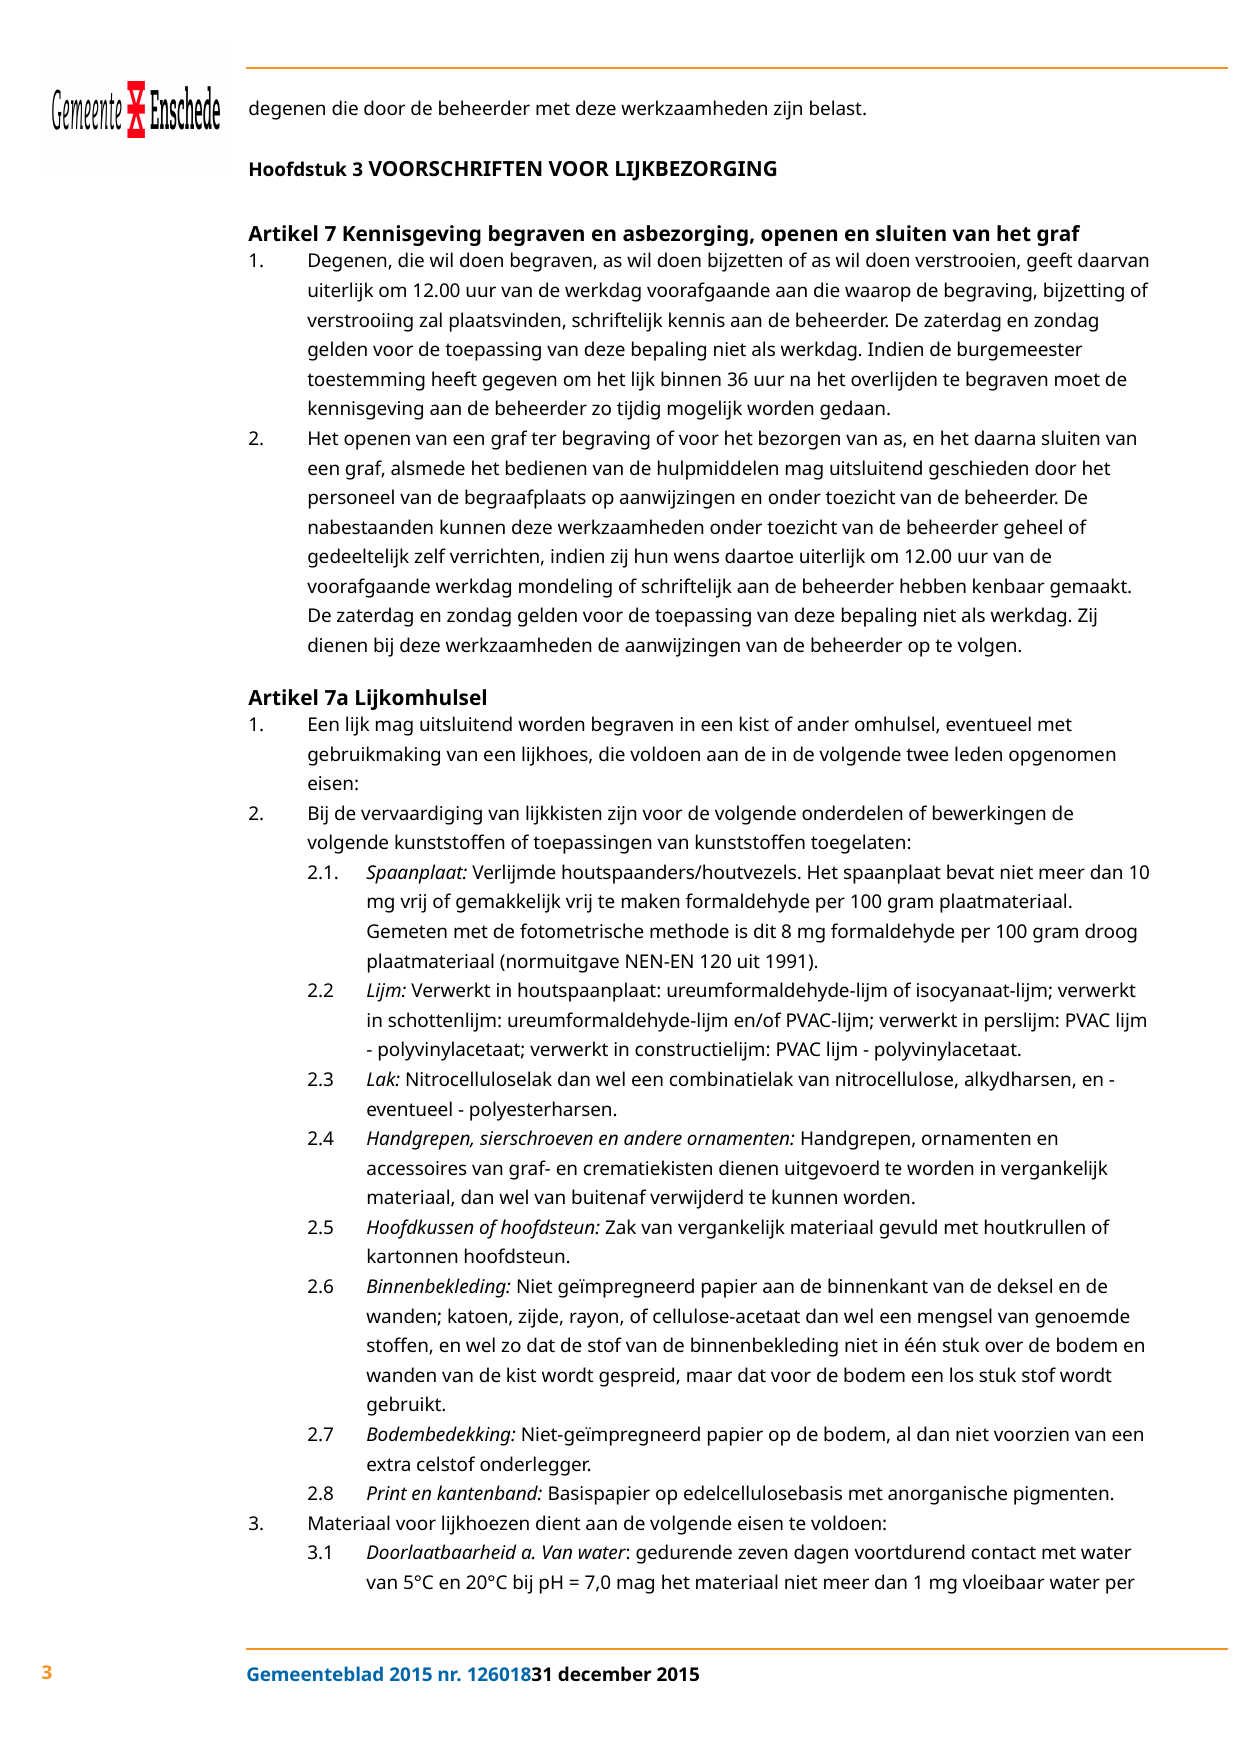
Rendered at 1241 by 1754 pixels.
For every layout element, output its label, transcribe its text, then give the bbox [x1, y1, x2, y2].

list Bij de vervaardiging van lijkkisten zijn voor de volgende onderdelen of bewerkingen de volgende kunststoffen of toepassingen van kunststoffen toegelaten: [248, 800, 1152, 855]
list Een lijk mag uitsluitend worden begraven in een kist of ander omhulsel, eventueel met gebruikmaking van een lijkhoes, die voldoen aan de in de volgende twee leden opgenomen eisen: [248, 711, 1152, 796]
list Lak: Nitrocelluloselak dan wel een combinatielak van nitrocellulose, alkydharsen, en -eventueel - polyesterharsen. [307, 1066, 1152, 1121]
text Hoofdstuk 3 VOORSCHRIFTEN VOOR LIJKBEZORGING [248, 154, 1152, 182]
text Artikel 7a Lijkomhulsel [248, 683, 1152, 711]
list Het openen van een graf ter begraving of voor het bezorgen van as, en het daarna sluiten van een graf, alsmede het bedienen van de hulpmiddelen mag uitsluitend geschieden door het personeel van de begraafplaats op aanwijzingen en onder toezicht van de beheerder. De nabestaanden kunnen deze werkzaamheden onder toezicht van de beheerder geheel of gedeeltelijk zelf verrichten, indien zij hun wens daartoe uiterlijk om 12.00 uur van de voorafgaande werkdag mondeling of schriftelijk aan de beheerder hebben kenbaar gemaakt. De zaterdag en zondag gelden voor de toepassing van deze bepaling niet als werkdag. Zij dienen bij deze werkzaamheden de aanwijzingen van de beheerder op te volgen. [248, 425, 1152, 658]
picture [41, 47, 231, 172]
list Degenen, die wil doen begraven, as wil doen bijzetten of as wil doen verstrooien, geeft daarvan uiterlijk om 12.00 uur van de werkdag voorafgaande aan die waarop de begraving, bijzetting of verstrooiing zal plaatsvinden, schriftelijk kennis aan de beheerder. De zaterdag en zondag gelden voor de toepassing van deze bepaling niet als werkdag. Indien de burgemeester toestemming heeft gegeven om het lijk binnen 36 uur na het overlijden te begraven moet de kennisgeving aan de beheerder zo tijdig mogelijk worden gedaan. [248, 248, 1152, 421]
list Binnenbekleding: Niet geïmpregneerd papier aan de binnenkant van de deksel en de wanden; katoen, zijde, rayon, of cellulose-acetaat dan wel een mengsel van genoemde stoffen, en wel zo dat de stof van de binnenbekleding niet in één stuk over de bodem en wanden van de kist wordt gespreid, maar dat voor de bodem een los stuk stof wordt gebruikt. [307, 1273, 1152, 1417]
list Hoofdkussen of hoofdsteun: Zak van vergankelijk materiaal gevuld met houtkrullen of kartonnen hoofdsteun. [307, 1214, 1152, 1269]
text degenen die door de beheerder met deze werkzaamheden zijn belast. [248, 95, 1152, 121]
list Handgrepen, sierschroeven en andere ornamenten: Handgrepen, ornamenten en accessoires van graf- en crematiekisten dienen uitgevoerd te worden in vergankelijk materiaal, dan wel van buitenaf verwijderd te kunnen worden. [307, 1125, 1152, 1210]
list Bodembedekking: Niet-geïmpregneerd papier op de bodem, al dan niet voorzien van een extra celstof onderlegger. [307, 1421, 1152, 1476]
list Materiaal voor lijkhoezen dient aan de volgende eisen te voldoen: [248, 1510, 1152, 1536]
list Doorlaatbaarheid a. Van water: gedurende zeven dagen voortdurend contact met water van 5°C en 20°C bij pH = 7,0 mag het materiaal niet meer dan 1 mg vloeibaar water per [307, 1539, 1152, 1595]
list Spaanplaat: Verlijmde houtspaanders/houtvezels. Het spaanplaat bevat niet meer dan 10 mg vrij of gemakkelijk vrij te maken formaldehyde per 100 gram plaatmateriaal. Gemeten met de fotometrische methode is dit 8 mg formaldehyde per 100 gram droog plaatmateriaal (normuitgave NEN-EN 120 uit 1991). [307, 859, 1152, 973]
list Print en kantenband: Basispapier op edelcellulosebasis met anorganische pigmenten. [307, 1480, 1152, 1506]
list Lijm: Verwerkt in houtspaanplaat: ureumformaldehyde-lijm of isocyanaat-lijm; verwerkt in schottenlijm: ureumformaldehyde-lijm en/of PVAC-lijm; verwerkt in perslijm: PVAC lijm - polyvinylacetaat; verwerkt in constructielijm: PVAC lijm - polyvinylacetaat. [307, 977, 1152, 1062]
text Artikel 7 Kennisgeving begraven en asbezorging, openen en sluiten van het graf [248, 219, 1152, 248]
